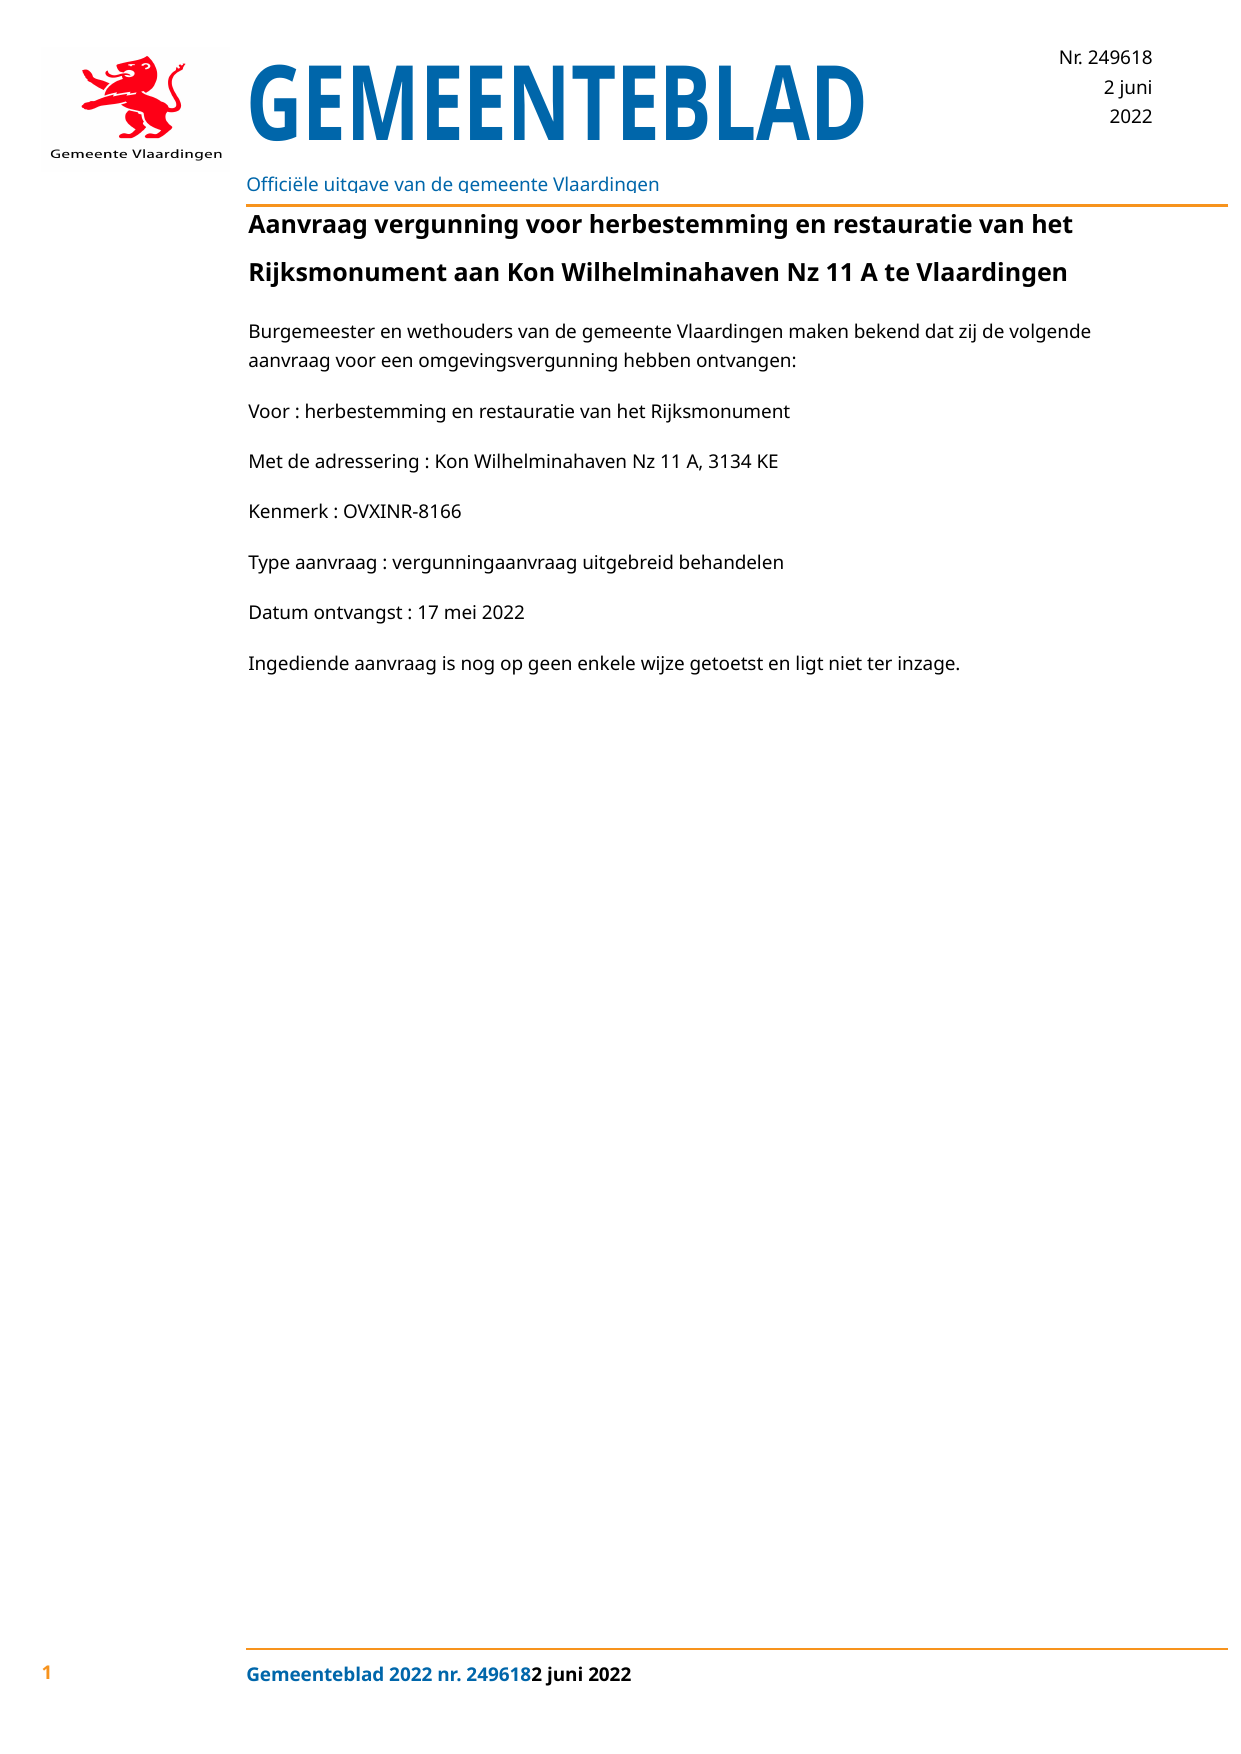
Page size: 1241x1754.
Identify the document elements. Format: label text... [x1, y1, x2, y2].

picture [41, 47, 231, 172]
text Type aanvraag : vergunningaanvraag uitgebreid behandelen [248, 549, 1152, 575]
text Burgemeester en wethouders van de gemeente Vlaardingen maken bekend dat zij de volgende aanvraag voor een omgevingsvergunning hebben ontvangen: [248, 318, 1152, 373]
text Datum ontvangst : 17 mei 2022 [248, 599, 1152, 625]
text Voor : herbestemming en restauratie van het Rijksmonument [248, 398, 1152, 424]
text Ingediende aanvraag is nog op geen enkele wijze getoetst en ligt niet ter inzage. [248, 650, 1152, 676]
text Aanvraag vergunning voor herbestemming en restauratie van het Rijksmonument aan Kon Wilhelminahaven Nz 11 A te Vlaardingen [248, 207, 1152, 288]
text Met de adressering : Kon Wilhelminahaven Nz 11 A, 3134 KE [248, 448, 1152, 474]
text Kenmerk : OVXINR-8166 [248, 499, 1152, 524]
